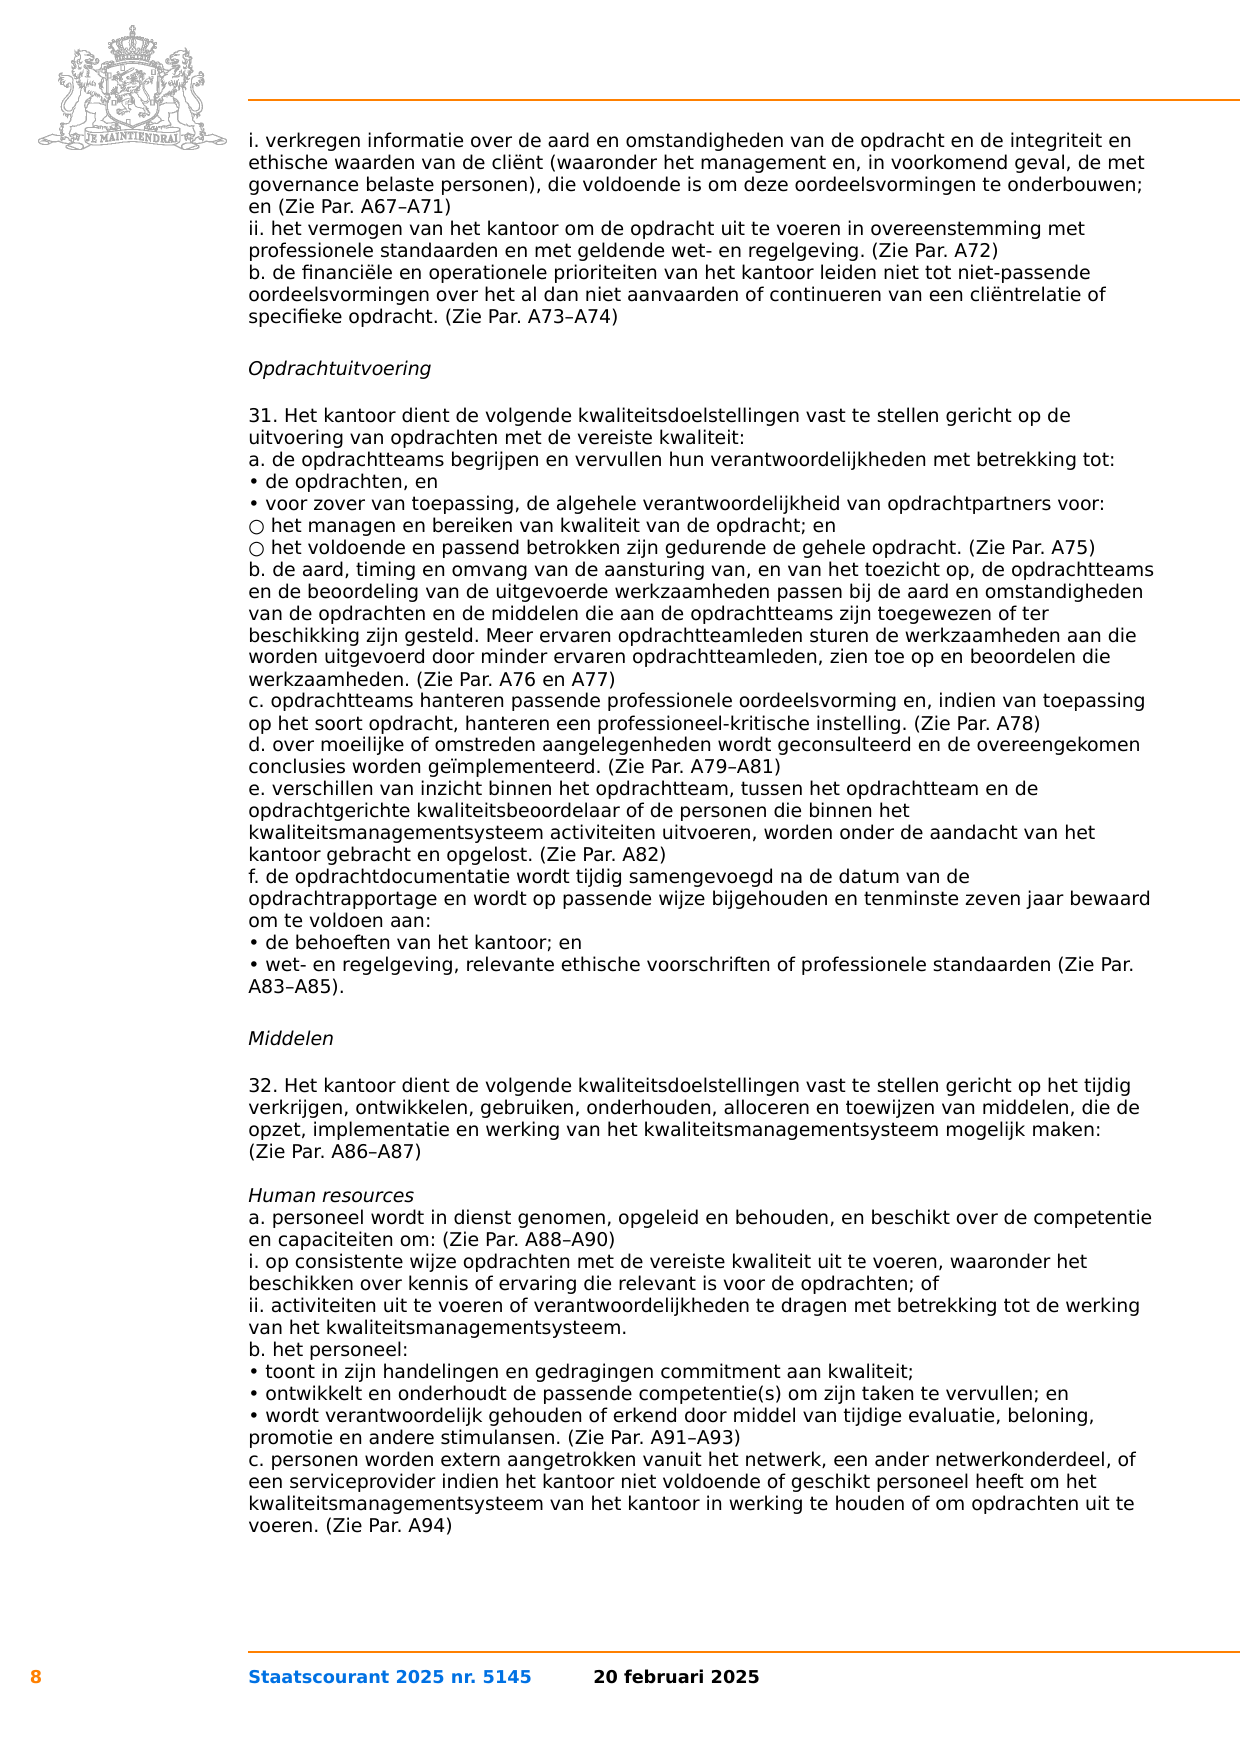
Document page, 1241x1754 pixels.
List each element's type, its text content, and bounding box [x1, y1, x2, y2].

text • wordt verantwoordelijk gehouden of erkend door middel van tijdige evaluatie, beloning, promotie en andere stimulansen. (Zie Par. A91–A93) [248, 1405, 1163, 1449]
text c. opdrachtteams hanteren passende professionele oordeelsvorming en, indien van toepassing op het soort opdracht, hanteren een professioneel-kritische instelling. (Zie Par. A78) [248, 690, 1163, 734]
text i. op consistente wijze opdrachten met de vereiste kwaliteit uit te voeren, waaronder het beschikken over kennis of ervaring die relevant is voor de opdrachten; of [248, 1251, 1163, 1295]
text • de behoeften van het kantoor; en [248, 932, 1163, 954]
text a. de opdrachtteams begrijpen en vervullen hun verantwoordelijkheden met betrekking tot: [248, 449, 1163, 471]
text ii. activiteiten uit te voeren of verantwoordelijkheden te dragen met betrekking tot de werking van het kwaliteitsmanagementsysteem. [248, 1295, 1163, 1339]
text ii. het vermogen van het kantoor om de opdracht uit te voeren in overeenstemming met professionele standaarden en met geldende wet- en regelgeving. (Zie Par. A72) [248, 218, 1163, 262]
subtitle Human resources [248, 1185, 1163, 1207]
text i. verkregen informatie over de aard en omstandigheden van de opdracht en de integriteit en ethische waarden van de cliënt (waaronder het management en, in voorkomend geval, de met governance belaste personen), die voldoende is om deze oordeelsvormingen te onderbouwen; en (Zie Par. A67–A71) [248, 130, 1163, 218]
text • wet- en regelgeving, relevante ethische voorschriften of professionele standaarden (Zie Par. A83–A85). [248, 954, 1163, 998]
text b. de aard, timing en omvang van de aansturing van, en van het toezicht op, de opdrachtteams en de beoordeling van de uitgevoerde werkzaamheden passen bij de aard en omstandigheden van de opdrachten en de middelen die aan de opdrachtteams zijn toegewezen of ter beschikking zijn gesteld. Meer ervaren opdrachtteamleden sturen de werkzaamheden aan die worden uitgevoerd door minder ervaren opdrachtteamleden, zien toe op en beoordelen die werkzaamheden. (Zie Par. A76 en A77) [248, 558, 1163, 690]
text b. de financiële en operationele prioriteiten van het kantoor leiden niet tot niet-passende oordeelsvormingen over het al dan niet aanvaarden of continueren van een cliëntrelatie of specifieke opdracht. (Zie Par. A73–A74) [248, 262, 1163, 328]
text • de opdrachten, en [248, 471, 1163, 493]
text (Zie Par. A86–A87) [248, 1141, 1163, 1163]
text d. over moeilijke of omstreden aangelegenheden wordt geconsulteerd en de overeengekomen conclusies worden geïmplementeerd. (Zie Par. A79–A81) [248, 734, 1163, 778]
text • ontwikkelt en onderhoudt de passende competentie(s) om zijn taken te vervullen; en [248, 1383, 1163, 1405]
text 32. Het kantoor dient de volgende kwaliteitsdoelstellingen vast te stellen gericht op het tijdig verkrijgen, ontwikkelen, gebruiken, onderhouden, alloceren en toewijzen van middelen, die de opzet, implementatie en werking van het kwaliteitsmanagementsysteem mogelijk maken: [248, 1075, 1163, 1141]
picture [38, 25, 227, 150]
text b. het personeel: [248, 1339, 1163, 1361]
text 31. Het kantoor dient de volgende kwaliteitsdoelstellingen vast te stellen gericht op de uitvoering van opdrachten met de vereiste kwaliteit: [248, 405, 1163, 449]
text • voor zover van toepassing, de algehele verantwoordelijkheid van opdrachtpartners voor: [248, 493, 1163, 514]
subtitle Opdrachtuitvoering [248, 358, 1163, 380]
subtitle Middelen [248, 1028, 1163, 1050]
text ○ het voldoende en passend betrokken zijn gedurende de gehele opdracht. (Zie Par. A75) [248, 537, 1163, 558]
text c. personen worden extern aangetrokken vanuit het netwerk, een ander netwerkonderdeel, of een serviceprovider indien het kantoor niet voldoende of geschikt personeel heeft om het kwaliteitsmanagementsysteem van het kantoor in werking te houden of om opdrachten uit te voeren. (Zie Par. A94) [248, 1449, 1163, 1537]
text • toont in zijn handelingen en gedragingen commitment aan kwaliteit; [248, 1361, 1163, 1383]
text f. de opdrachtdocumentatie wordt tijdig samengevoegd na de datum van de opdrachtrapportage en wordt op passende wijze bijgehouden en tenminste zeven jaar bewaard om te voldoen aan: [248, 866, 1163, 932]
text a. personeel wordt in dienst genomen, opgeleid en behouden, en beschikt over de competentie en capaciteiten om: (Zie Par. A88–A90) [248, 1207, 1163, 1251]
text e. verschillen van inzicht binnen het opdrachtteam, tussen het opdrachtteam en de opdrachtgerichte kwaliteitsbeoordelaar of de personen die binnen het kwaliteitsmanagementsysteem activiteiten uitvoeren, worden onder de aandacht van het kantoor gebracht en opgelost. (Zie Par. A82) [248, 778, 1163, 866]
text ○ het managen en bereiken van kwaliteit van de opdracht; en [248, 514, 1163, 537]
